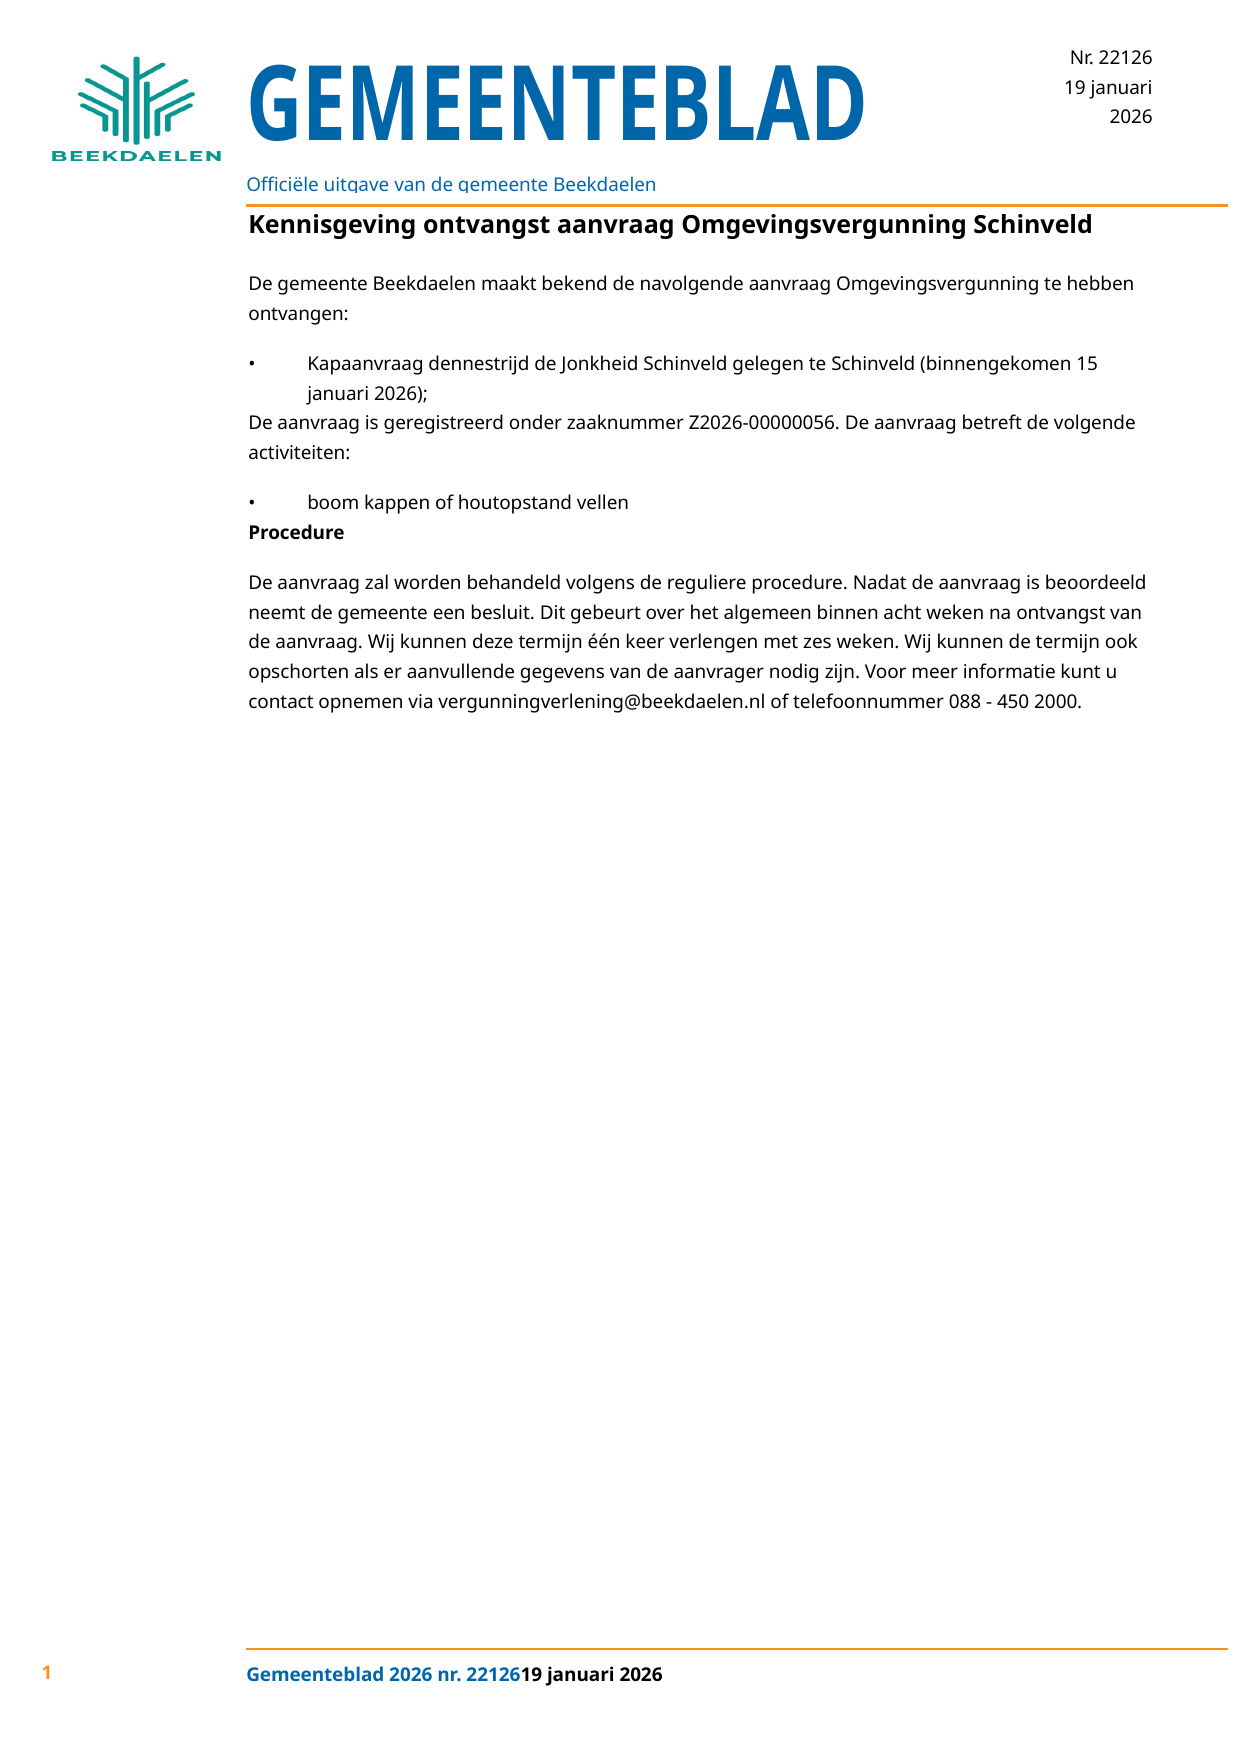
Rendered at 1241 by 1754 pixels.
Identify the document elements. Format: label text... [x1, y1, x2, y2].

text De aanvraag is geregistreerd onder zaaknummer Z2026-00000056. De aanvraag betreft de volgende activiteiten: [248, 409, 1152, 465]
text De gemeente Beekdaelen maakt bekend de navolgende aanvraag Omgevingsvergunning te hebben ontvangen: [248, 270, 1152, 326]
text Procedure [248, 519, 1152, 545]
text Kennisgeving ontvangst aanvraag Omgevingsvergunning Schinveld [248, 207, 1152, 241]
list boom kappen of houtopstand vellen [248, 489, 1152, 515]
picture [41, 47, 231, 172]
text De aanvraag zal worden behandeld volgens de reguliere procedure. Nadat de aanvraag is beoordeeld neemt de gemeente een besluit. Dit gebeurt over het algemeen binnen acht weken na ontvangst van de aanvraag. Wij kunnen deze termijn één keer verlengen met zes weken. Wij kunnen de termijn ook opschorten als er aanvullende gegevens van de aanvrager nodig zijn. Voor meer informatie kunt u contact opnemen via vergunningverlening@beekdaelen.nl of telefoonnummer 088 - 450 2000. [248, 569, 1152, 713]
list Kapaanvraag dennestrijd de Jonkheid Schinveld gelegen te Schinveld (binnengekomen 15 januari 2026); [248, 350, 1152, 406]
